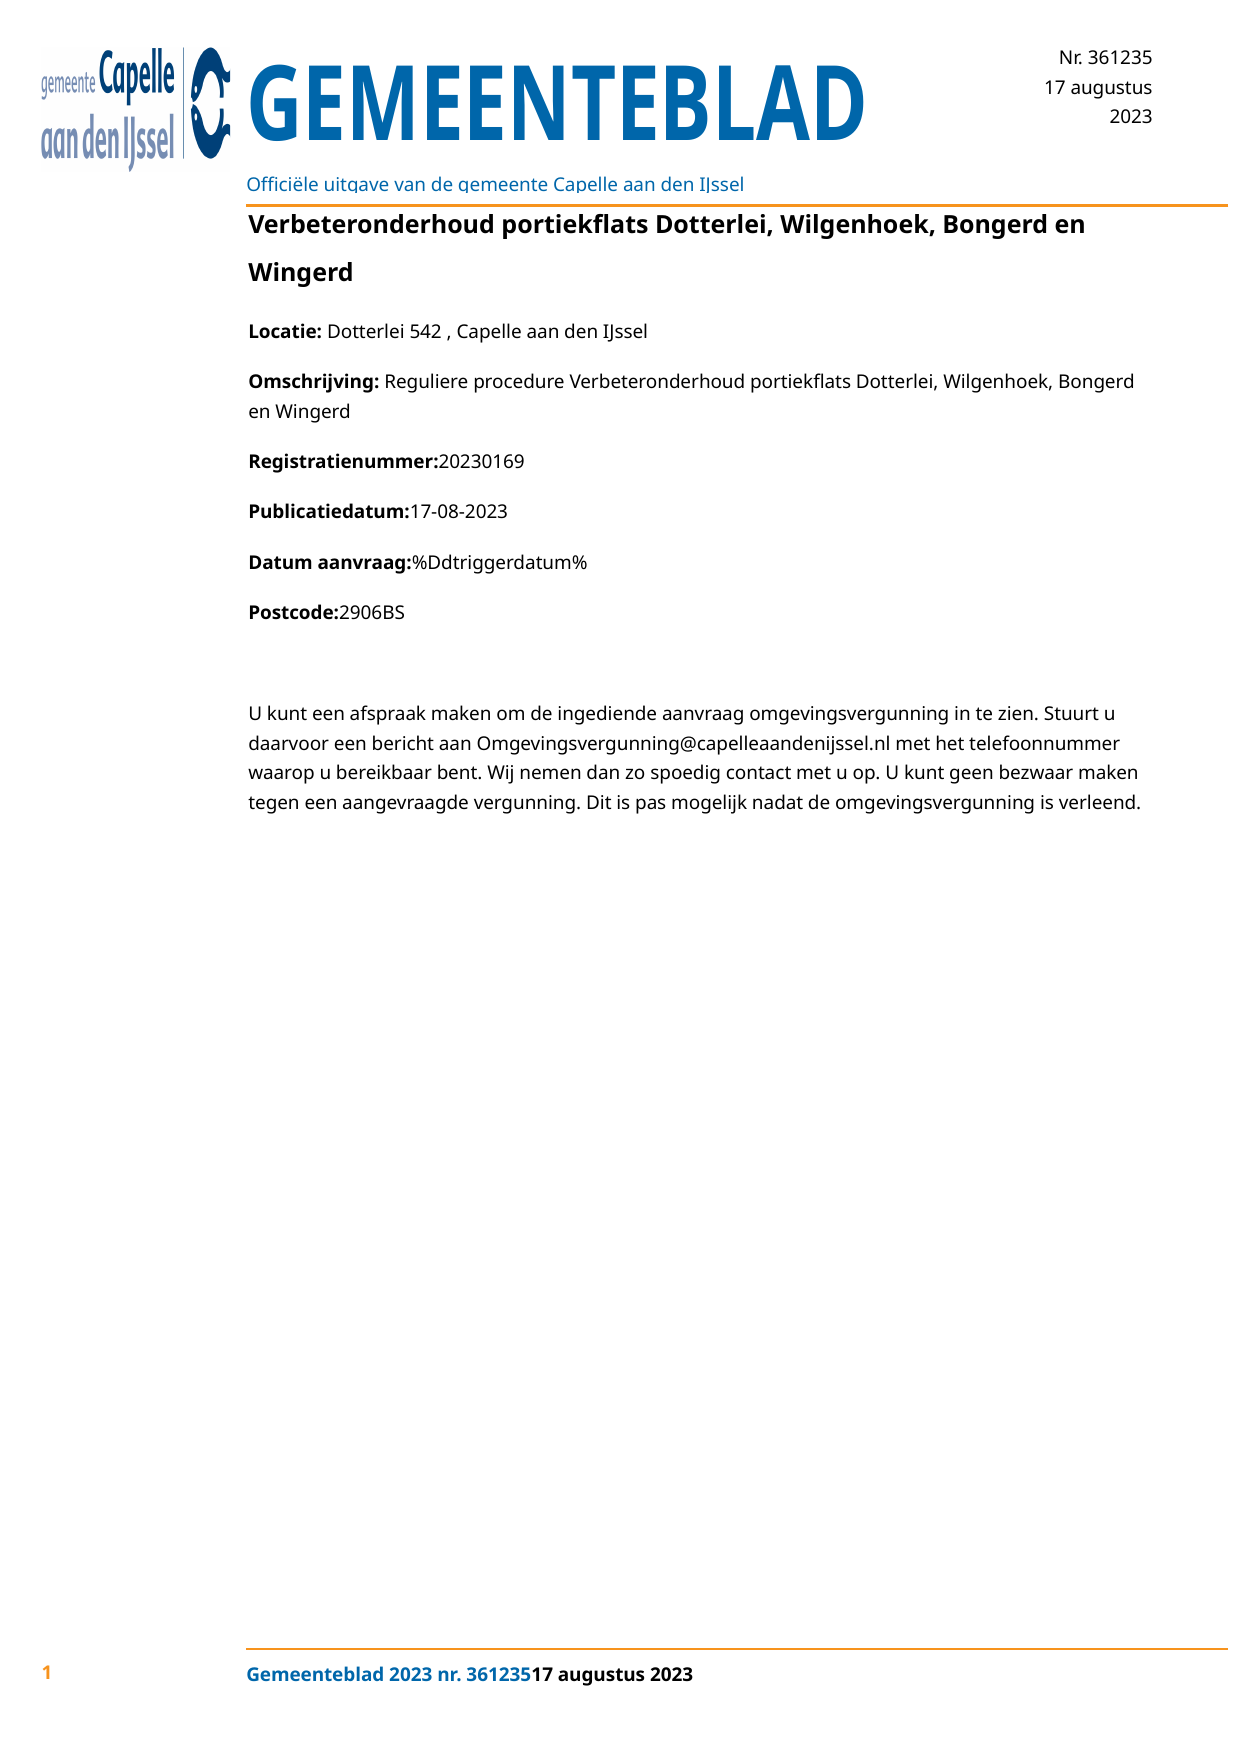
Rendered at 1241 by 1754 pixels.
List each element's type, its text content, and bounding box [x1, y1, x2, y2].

picture [41, 47, 231, 172]
text Verbeteronderhoud portiekflats Dotterlei, Wilgenhoek, Bongerd en Wingerd [248, 207, 1152, 288]
text Omschrijving: Reguliere procedure Verbeteronderhoud portiekflats Dotterlei, Wilgenhoek, Bongerd en Wingerd [248, 368, 1152, 424]
text Locatie: Dotterlei 542 , Capelle aan den IJssel [248, 318, 1152, 344]
text Postcode:2906BS [248, 599, 1152, 625]
text Datum aanvraag:%Ddtriggerdatum% [248, 549, 1152, 575]
text Registratienummer:20230169 [248, 448, 1152, 474]
text Publicatiedatum:17-08-2023 [248, 499, 1152, 524]
text U kunt een afspraak maken om de ingediende aanvraag omgevingsvergunning in te zien. Stuurt u daarvoor een bericht aan Omgevingsvergunning@capelleaandenijssel.nl met het telefoonnummer waarop u bereikbaar bent. Wij nemen dan zo spoedig contact met u op. U kunt geen bezwaar maken tegen een aangevraagde vergunning. Dit is pas mogelijk nadat de omgevingsvergunning is verleend. [248, 700, 1152, 815]
